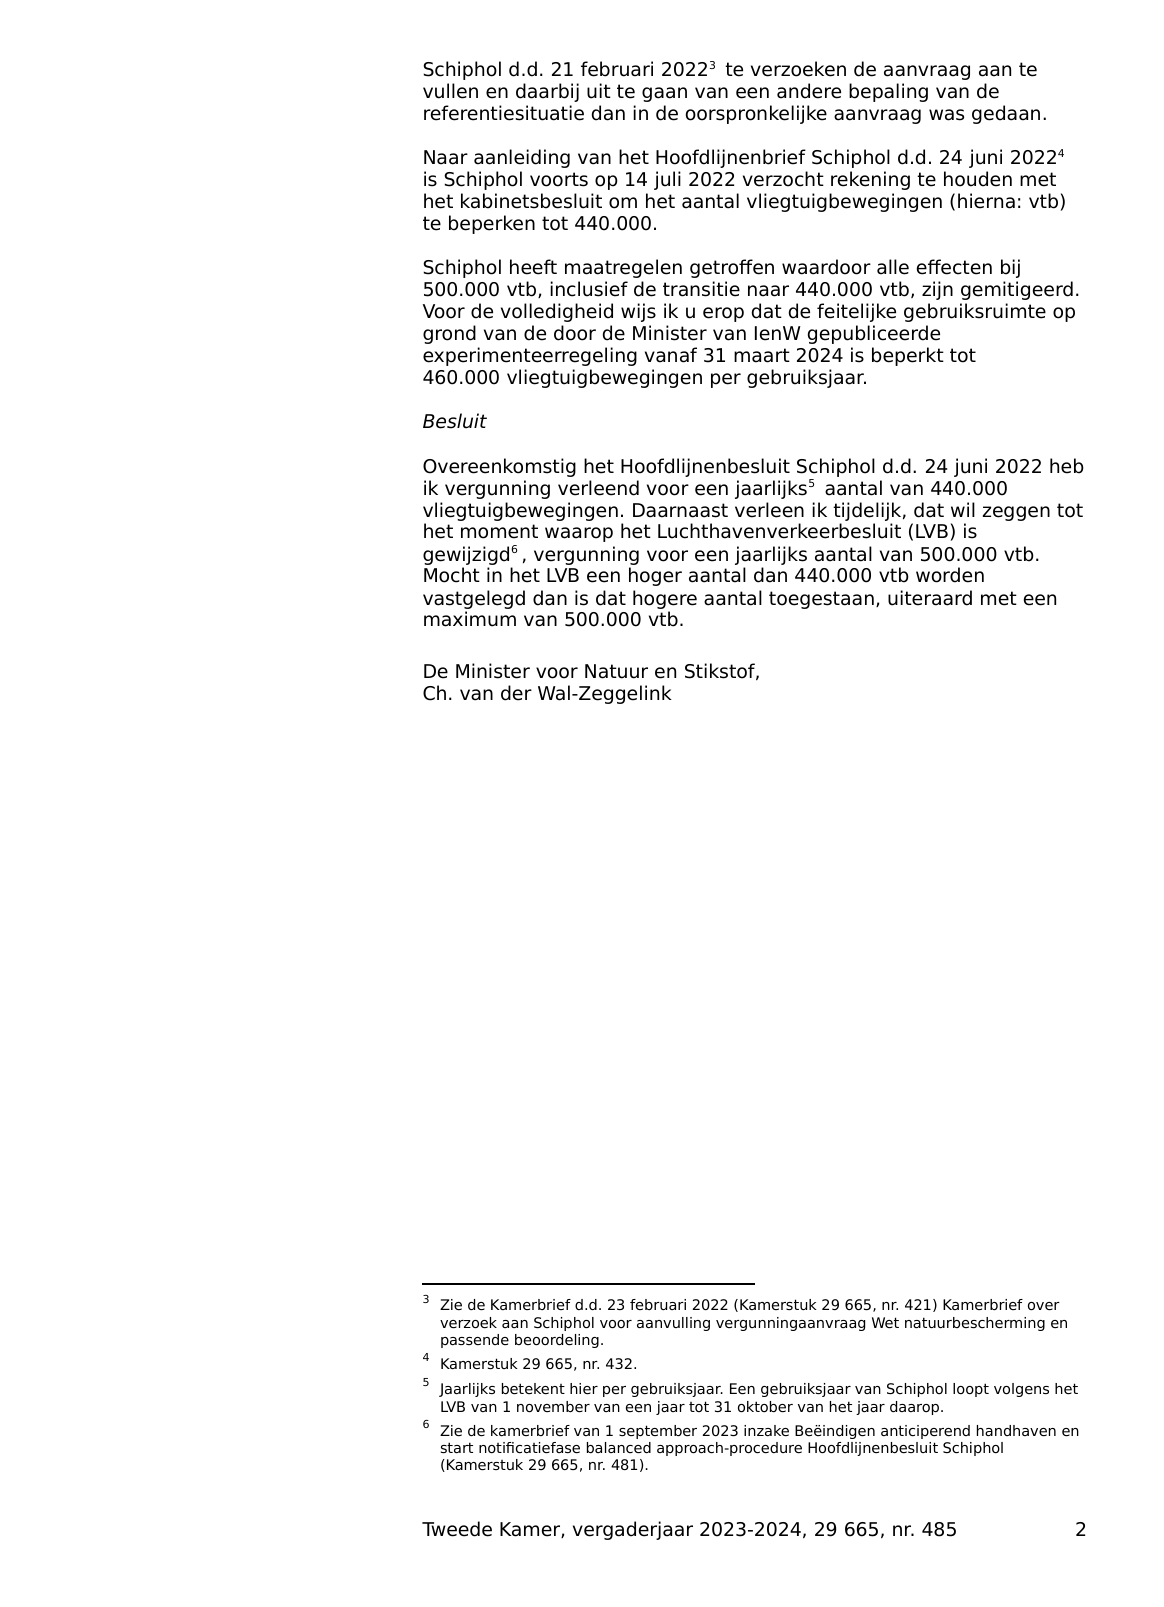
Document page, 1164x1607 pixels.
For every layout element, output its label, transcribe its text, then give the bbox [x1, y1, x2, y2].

subtitle Besluit [422, 411, 1087, 433]
text Schiphol d.d. 21 februari 2022 te verzoeken de aanvraag aan te vullen en daarbij uit te gaan van een andere bepaling van de referentiesituatie dan in de oorspronkelijke aanvraag was gedaan. [422, 59, 1087, 125]
text Zie de Kamerbrief d.d. 23 februari 2022 (Kamerstuk 29 665, nr. 421) Kamerbrief over verzoek aan Schiphol voor aanvulling vergunningaanvraag Wet natuurbescherming en passende beoordeling. [422, 1293, 1087, 1349]
text De Minister voor Natuur en Stikstof, Ch. van der Wal-Zeggelink [422, 661, 1087, 705]
text Kamerstuk 29 665, nr. 432. [422, 1352, 1087, 1374]
text Jaarlijks betekent hier per gebruiksjaar. Een gebruiksjaar van Schiphol loopt volgens het LVB van 1 november van een jaar tot 31 oktober van het jaar daarop. [422, 1377, 1087, 1416]
text Zie de kamerbrief van 1 september 2023 inzake Beëindigen anticiperend handhaven en start notificatiefase balanced approach-procedure Hoofdlijnenbesluit Schiphol (Kamerstuk 29 665, nr. 481). [422, 1418, 1087, 1474]
text Overeenkomstig het Hoofdlijnenbesluit Schiphol d.d. 24 juni 2022 heb ik vergunning verleend voor een jaarlijks aantal van 440.000 vliegtuigbewegingen. Daarnaast verleen ik tijdelijk, dat wil zeggen tot het moment waarop het Luchthavenverkeerbesluit (LVB) is gewijzigd, vergunning voor een jaarlijks aantal van 500.000 vtb. Mocht in het LVB een hoger aantal dan 440.000 vtb worden vastgelegd dan is dat hogere aantal toegestaan, uiteraard met een maximum van 500.000 vtb. [422, 456, 1087, 631]
text Schiphol heeft maatregelen getroffen waardoor alle effecten bij 500.000 vtb, inclusief de transitie naar 440.000 vtb, zijn gemitigeerd. Voor de volledigheid wijs ik u erop dat de feitelijke gebruiksruimte op grond van de door de Minister van IenW gepubliceerde experimenteerregeling vanaf 31 maart 2024 is beperkt tot 460.000 vliegtuigbewegingen per gebruiksjaar. [422, 257, 1087, 389]
text Naar aanleiding van het Hoofdlijnenbrief Schiphol d.d. 24 juni 2022 is Schiphol voorts op 14 juli 2022 verzocht rekening te houden met het kabinetsbesluit om het aantal vliegtuigbewegingen (hierna: vtb) te beperken tot 440.000. [422, 147, 1087, 235]
